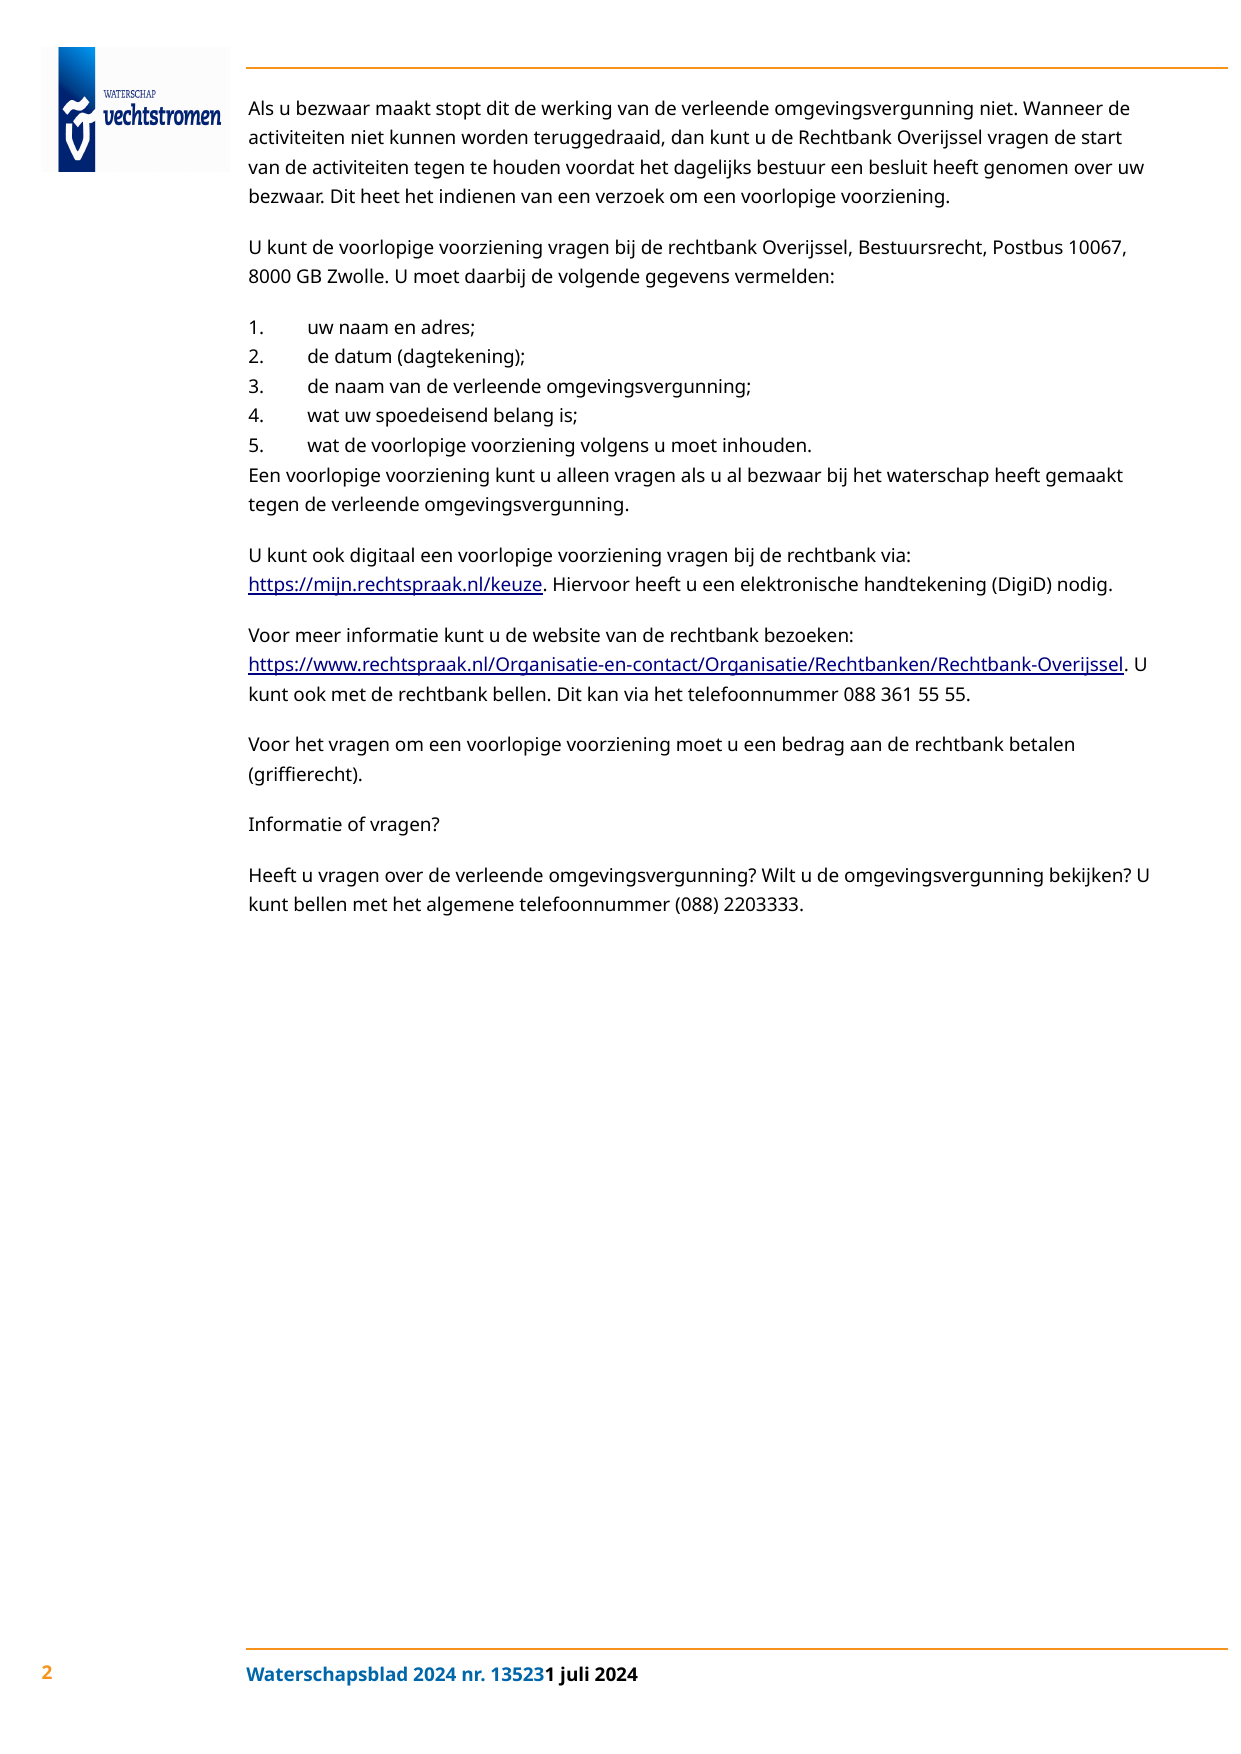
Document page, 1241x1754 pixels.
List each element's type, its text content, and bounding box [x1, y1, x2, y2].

text Een voorlopige voorziening kunt u alleen vragen als u al bezwaar bij het waterschap heeft gemaakt tegen de verleende omgevingsvergunning. [248, 462, 1152, 517]
list wat uw spoedeisend belang is; [248, 403, 1152, 428]
text Voor meer informatie kunt u de website van de rechtbank bezoeken: https://www.rechtspraak.nl/Organisatie-en-contact/Organisatie/Rechtbanken/Rechtbank-Overijssel. U kunt ook met de rechtbank bellen. Dit kan via het telefoonnummer 088 361 55 55. [248, 622, 1152, 707]
list wat de voorlopige voorziening volgens u moet inhouden. [248, 432, 1152, 458]
text Als u bezwaar maakt stopt dit de werking van de verleende omgevingsvergunning niet. Wanneer de activiteiten niet kunnen worden teruggedraaid, dan kunt u de Rechtbank Overijssel vragen de start van de activiteiten tegen te houden voordat het dagelijks bestuur een besluit heeft genomen over uw bezwaar. Dit heet het indienen van een verzoek om een voorlopige voorziening. [248, 95, 1152, 209]
text U kunt de voorlopige voorziening vragen bij de rechtbank Overijssel, Bestuursrecht, Postbus 10067, 8000 GB Zwolle. U moet daarbij de volgende gegevens vermelden: [248, 234, 1152, 289]
list de naam van de verleende omgevingsvergunning; [248, 373, 1152, 399]
text U kunt ook digitaal een voorlopige voorziening vragen bij de rechtbank via: https://mijn.rechtspraak.nl/keuze. Hiervoor heeft u een elektronische handtekening (DigiD) nodig. [248, 542, 1152, 597]
picture [41, 47, 231, 172]
text Voor het vragen om een voorlopige voorziening moet u een bedrag aan de rechtbank betalen (griffierecht). [248, 731, 1152, 787]
list de datum (dagtekening); [248, 343, 1152, 369]
text Informatie of vragen? [248, 811, 1152, 837]
list uw naam en adres; [248, 314, 1152, 340]
text Heeft u vragen over de verleende omgevingsvergunning? Wilt u de omgevingsvergunning bekijken? U kunt bellen met het algemene telefoonnummer (088) 2203333. [248, 862, 1152, 917]
